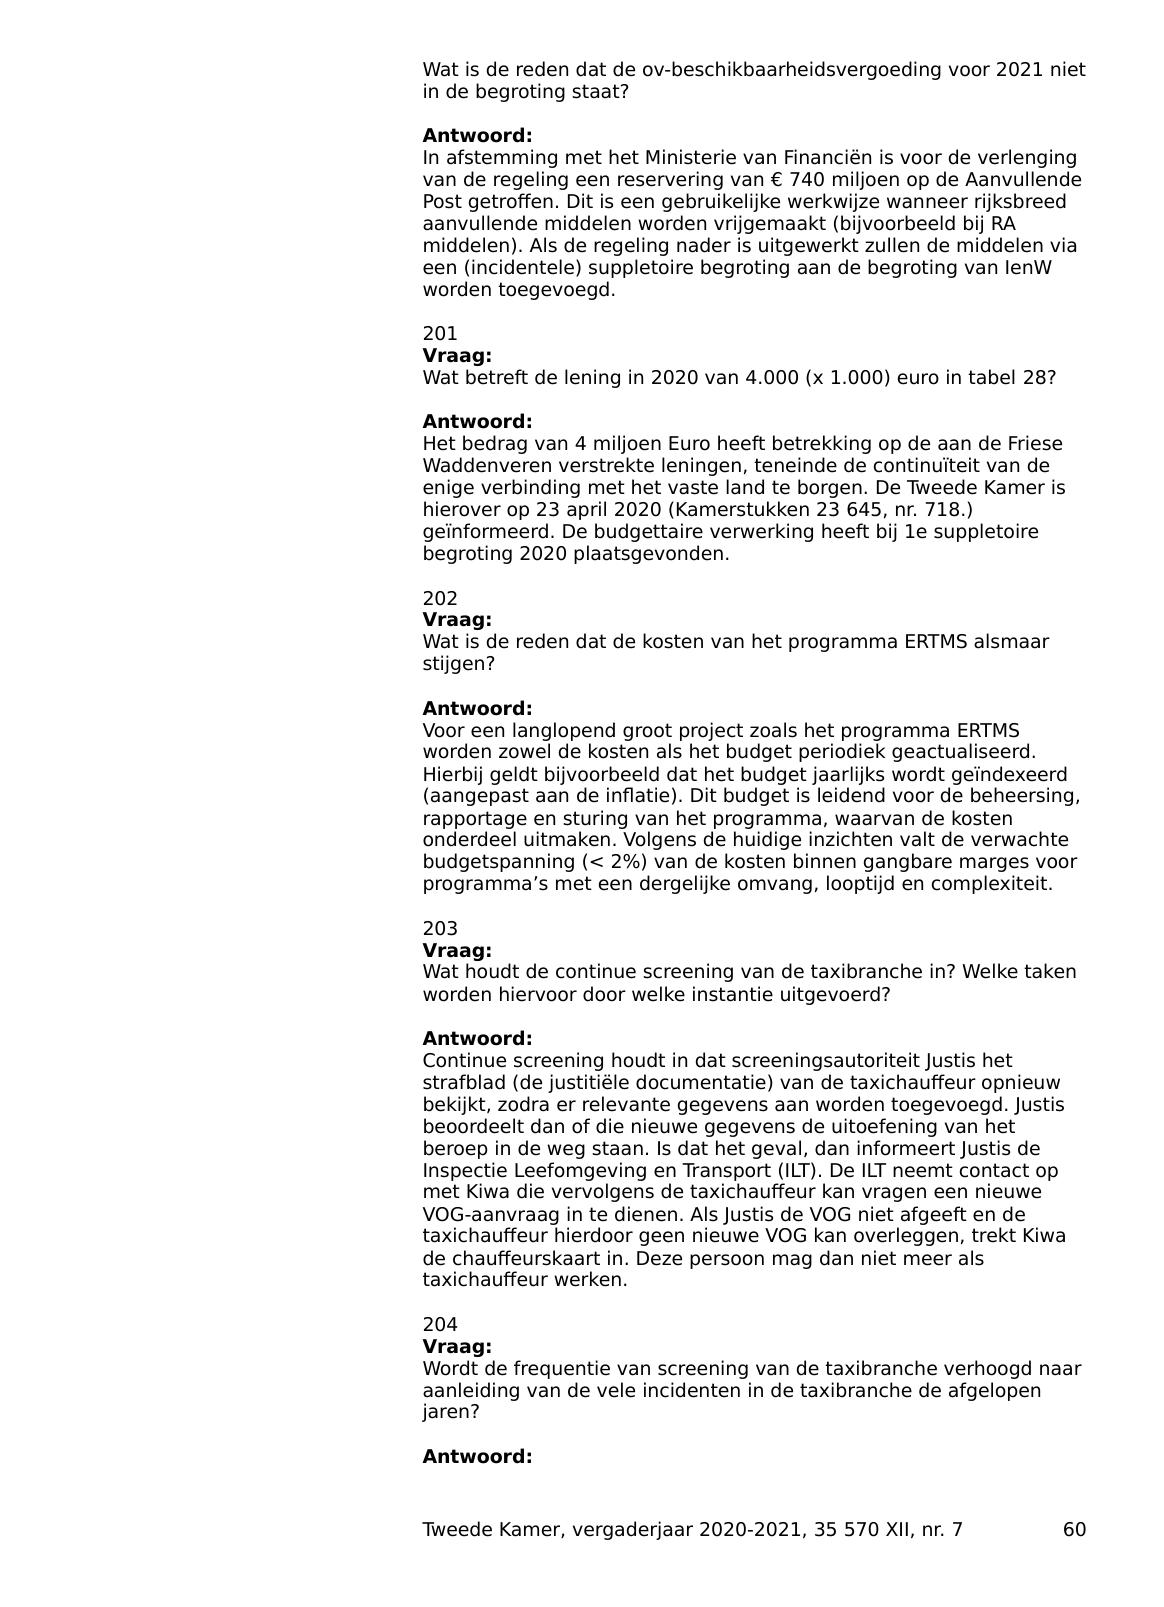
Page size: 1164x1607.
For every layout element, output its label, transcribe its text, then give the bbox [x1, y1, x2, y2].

text Het bedrag van 4 miljoen Euro heeft betrekking op de aan de Friese Waddenveren verstrekte leningen, teneinde de continuïteit van de enige verbinding met het vaste land te borgen. De Tweede Kamer is hierover op 23 april 2020 (Kamerstukken 23 645, nr. 718.) geïnformeerd. De budgettaire verwerking heeft bij 1e suppletoire begroting 2020 plaatsgevonden. [422, 433, 1087, 565]
text Vraag: [422, 939, 1087, 961]
text Wordt de frequentie van screening van de taxibranche verhoogd naar aanleiding van de vele incidenten in de taxibranche de afgelopen jaren? [422, 1357, 1087, 1423]
text Voor een langlopend groot project zoals het programma ERTMS worden zowel de kosten als het budget periodiek geactualiseerd. Hierbij geldt bijvoorbeeld dat het budget jaarlijks wordt geïndexeerd (aangepast aan de inflatie). Dit budget is leidend voor de beheersing, rapportage en sturing van het programma, waarvan de kosten onderdeel uitmaken. Volgens de huidige inzichten valt de verwachte budgetspanning (< 2%) van de kosten binnen gangbare marges voor programma’s met een dergelijke omvang, looptijd en complexiteit. [422, 719, 1087, 895]
text Vraag: [422, 345, 1087, 367]
text Antwoord: [422, 1028, 1087, 1049]
text 201 [422, 323, 1087, 345]
text Continue screening houdt in dat screeningsautoriteit Justis het strafblad (de justitiële documentatie) van de taxichauffeur opnieuw bekijkt, zodra er relevante gegevens aan worden toegevoegd. Justis beoordeelt dan of die nieuwe gegevens de uitoefening van het beroep in de weg staan. Is dat het geval, dan informeert Justis de Inspectie Leefomgeving en Transport (ILT). De ILT neemt contact op met Kiwa die vervolgens de taxichauffeur kan vragen een nieuwe VOG-aanvraag in te dienen. Als Justis de VOG niet afgeeft en de taxichauffeur hierdoor geen nieuwe VOG kan overleggen, trekt Kiwa de chauffeurskaart in. Deze persoon mag dan niet meer als taxichauffeur werken. [422, 1049, 1087, 1291]
text 204 [422, 1313, 1087, 1336]
text Antwoord: [422, 411, 1087, 433]
text Antwoord: [422, 1446, 1087, 1468]
text Wat betreft de lening in 2020 van 4.000 (x 1.000) euro in tabel 28? [422, 367, 1087, 389]
text Antwoord: [422, 125, 1087, 147]
text Vraag: [422, 609, 1087, 631]
text Wat houdt de continue screening van de taxibranche in? Welke taken worden hiervoor door welke instantie uitgevoerd? [422, 961, 1087, 1005]
text Vraag: [422, 1336, 1087, 1357]
text In afstemming met het Ministerie van Financiën is voor de verlenging van de regeling een reservering van € 740 miljoen op de Aanvullende Post getroffen. Dit is een gebruikelijke werkwijze wanneer rijksbreed aanvullende middelen worden vrijgemaakt (bijvoorbeeld bij RA middelen). Als de regeling nader is uitgewerkt zullen de middelen via een (incidentele) suppletoire begroting aan de begroting van IenW worden toegevoegd. [422, 147, 1087, 301]
text Wat is de reden dat de ov-beschikbaarheidsvergoeding voor 2021 niet in de begroting staat? [422, 59, 1087, 103]
text 203 [422, 917, 1087, 939]
text Antwoord: [422, 697, 1087, 719]
text 202 [422, 587, 1087, 609]
text Wat is de reden dat de kosten van het programma ERTMS alsmaar stijgen? [422, 631, 1087, 675]
